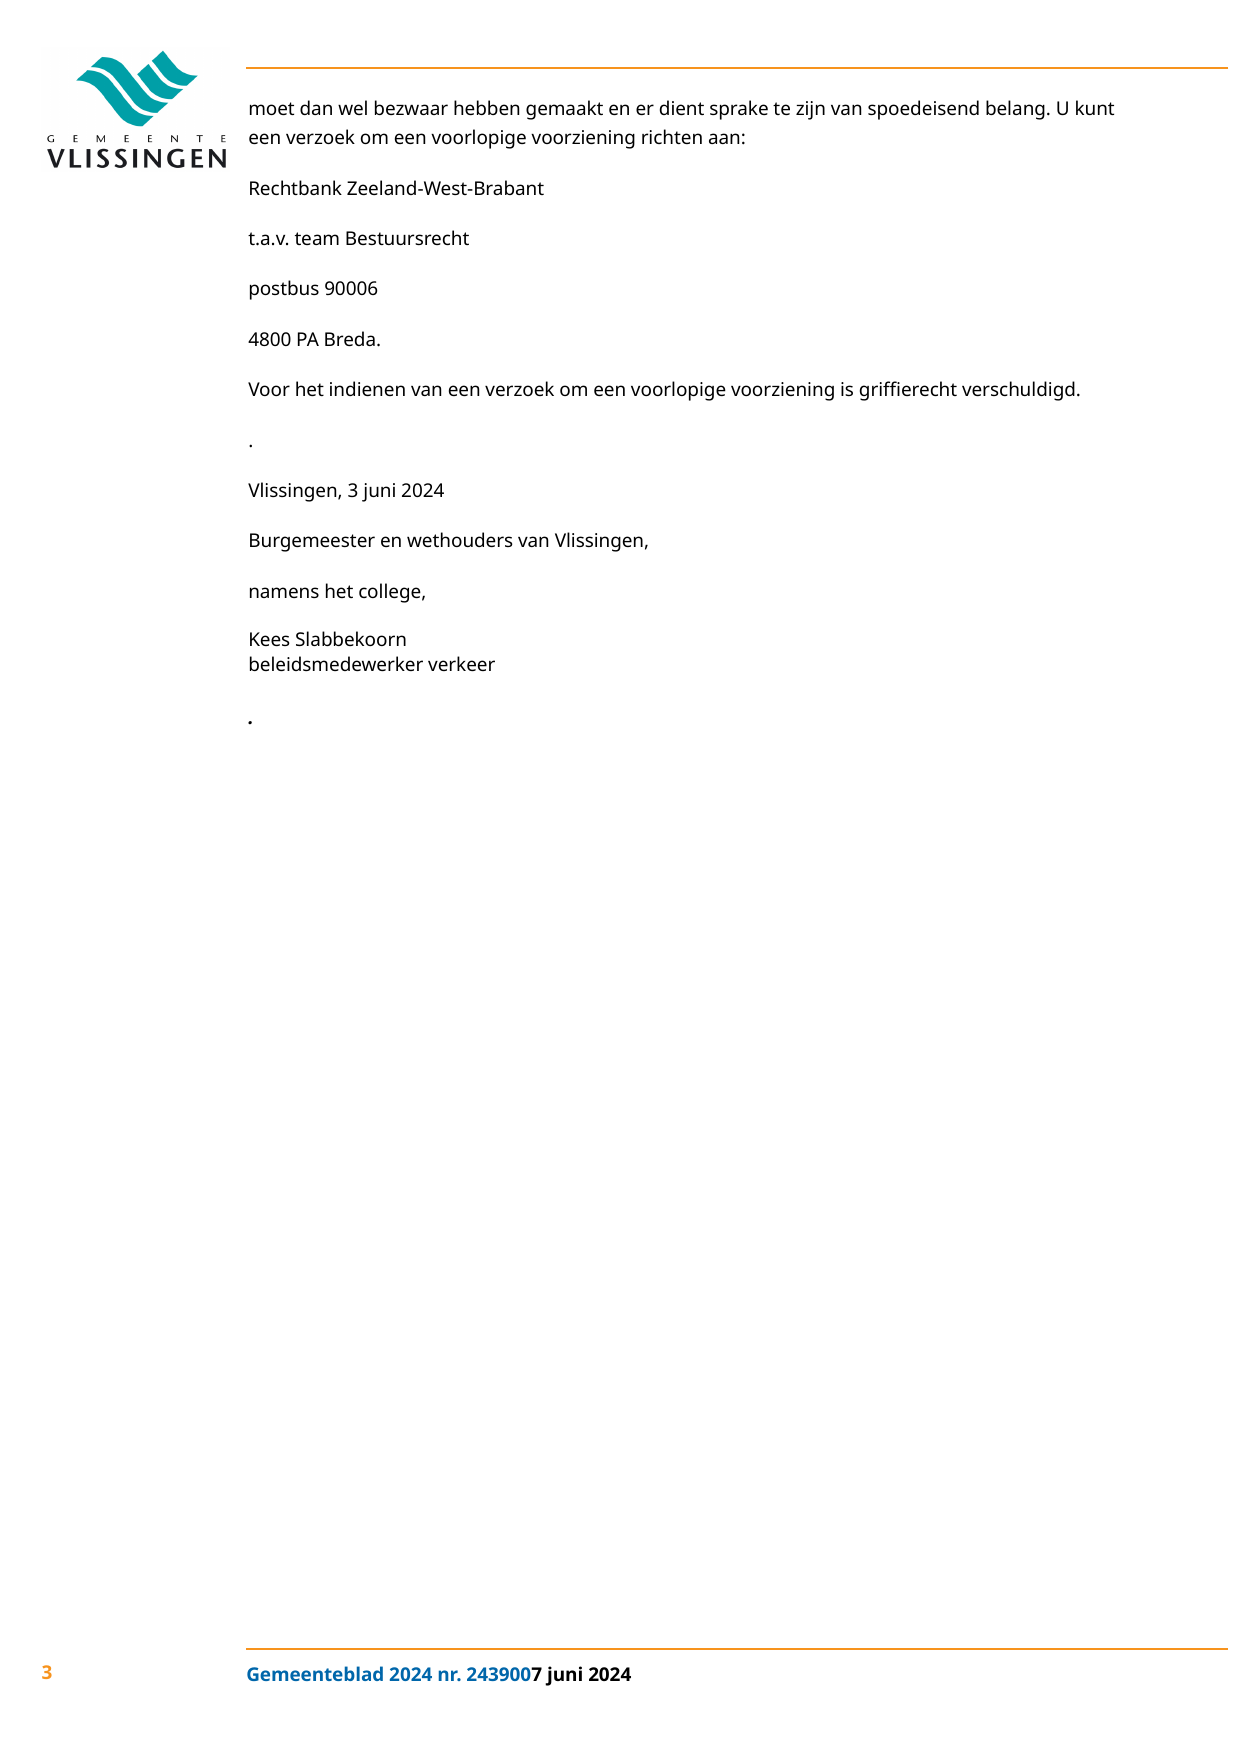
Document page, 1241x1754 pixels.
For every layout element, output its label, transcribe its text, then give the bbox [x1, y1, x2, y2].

text postbus 90006 [248, 276, 1152, 301]
text Voor het indienen van een verzoek om een voorlopige voorziening is griffierecht verschuldigd. [248, 376, 1152, 402]
text . [248, 427, 1152, 453]
text moet dan wel bezwaar hebben gemaakt en er dient sprake te zijn van spoedeisend belang. U kunt een verzoek om een voorlopige voorziening richten aan: [248, 95, 1152, 150]
text t.a.v. team Bestuursrecht [248, 225, 1152, 251]
text Kees Slabbekoorn [248, 626, 1152, 652]
text Rechtbank Zeeland-West-Brabant [248, 175, 1152, 201]
text beleidsmedewerker verkeer [248, 652, 1152, 677]
text Vlissingen, 3 juni 2024 [248, 477, 1152, 503]
text namens het college, [248, 578, 1152, 604]
text . [248, 704, 1152, 730]
text 4800 PA Breda. [248, 326, 1152, 352]
text Burgemeester en wethouders van Vlissingen, [248, 528, 1152, 553]
picture [41, 47, 231, 172]
